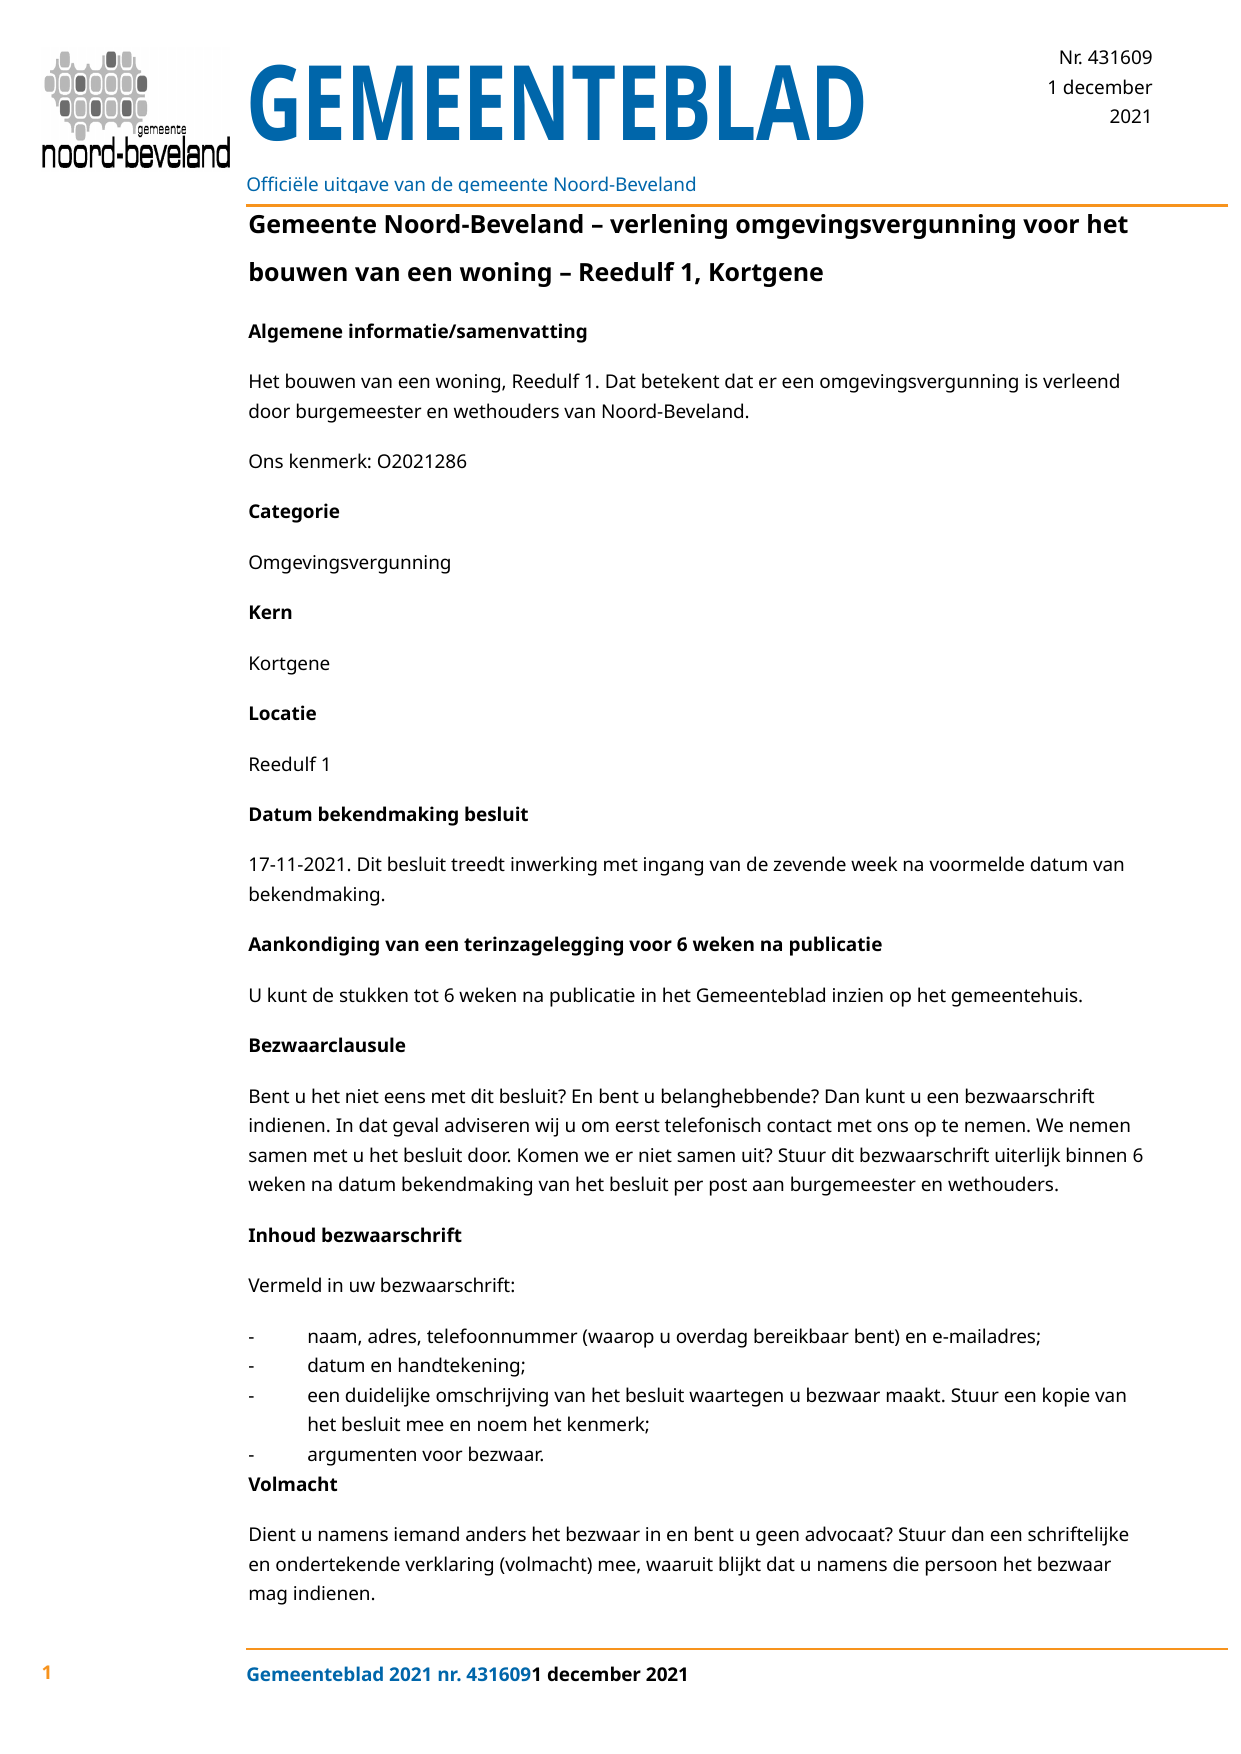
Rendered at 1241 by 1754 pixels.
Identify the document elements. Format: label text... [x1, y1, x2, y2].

text Omgevingsvergunning [248, 549, 1152, 575]
text Categorie [248, 499, 1152, 524]
text Bent u het niet eens met dit besluit? En bent u belanghebbende? Dan kunt u een bezwaarschrift indienen. In dat geval adviseren wij u om eerst telefonisch contact met ons op te nemen. We nemen samen met u het besluit door. Komen we er niet samen uit? Stuur dit bezwaarschrift uiterlijk binnen 6 weken na datum bekendmaking van het besluit per post aan burgemeester en wethouders. [248, 1083, 1152, 1197]
list argumenten voor bezwaar. [248, 1441, 1152, 1467]
text Datum bekendmaking besluit [248, 801, 1152, 827]
text 17-11-2021. Dit besluit treedt inwerking met ingang van de zevende week na voormelde datum van bekendmaking. [248, 852, 1152, 907]
text Ons kenmerk: O2021286 [248, 448, 1152, 474]
text Kern [248, 599, 1152, 625]
text Bezwaarclausule [248, 1032, 1152, 1058]
text Locatie [248, 700, 1152, 726]
text Aankondiging van een terinzagelegging voor 6 weken na publicatie [248, 932, 1152, 957]
text Inhoud bezwaarschrift [248, 1222, 1152, 1248]
text Vermeld in uw bezwaarschrift: [248, 1272, 1152, 1298]
text Dient u namens iemand anders het bezwaar in en bent u geen advocaat? Stuur dan een schriftelijke en ondertekende verklaring (volmacht) mee, waaruit blijkt dat u namens die persoon het bezwaar mag indienen. [248, 1521, 1152, 1606]
text Reedulf 1 [248, 751, 1152, 777]
text Volmacht [248, 1471, 1152, 1497]
list een duidelijke omschrijving van het besluit waartegen u bezwaar maakt. Stuur een kopie van het besluit mee en noem het kenmerk; [248, 1382, 1152, 1437]
text Gemeente Noord-Beveland – verlening omgevingsvergunning voor het bouwen van een woning – Reedulf 1, Kortgene [248, 207, 1152, 288]
picture [41, 47, 231, 172]
list datum en handtekening; [248, 1352, 1152, 1378]
text Kortgene [248, 650, 1152, 676]
text Algemene informatie/samenvatting [248, 318, 1152, 344]
text U kunt de stukken tot 6 weken na publicatie in het Gemeenteblad inzien op het gemeentehuis. [248, 982, 1152, 1008]
list naam, adres, telefoonnummer (waarop u overdag bereikbaar bent) en e-mailadres; [248, 1323, 1152, 1349]
text Het bouwen van een woning, Reedulf 1. Dat betekent dat er een omgevingsvergunning is verleend door burgemeester en wethouders van Noord-Beveland. [248, 368, 1152, 424]
